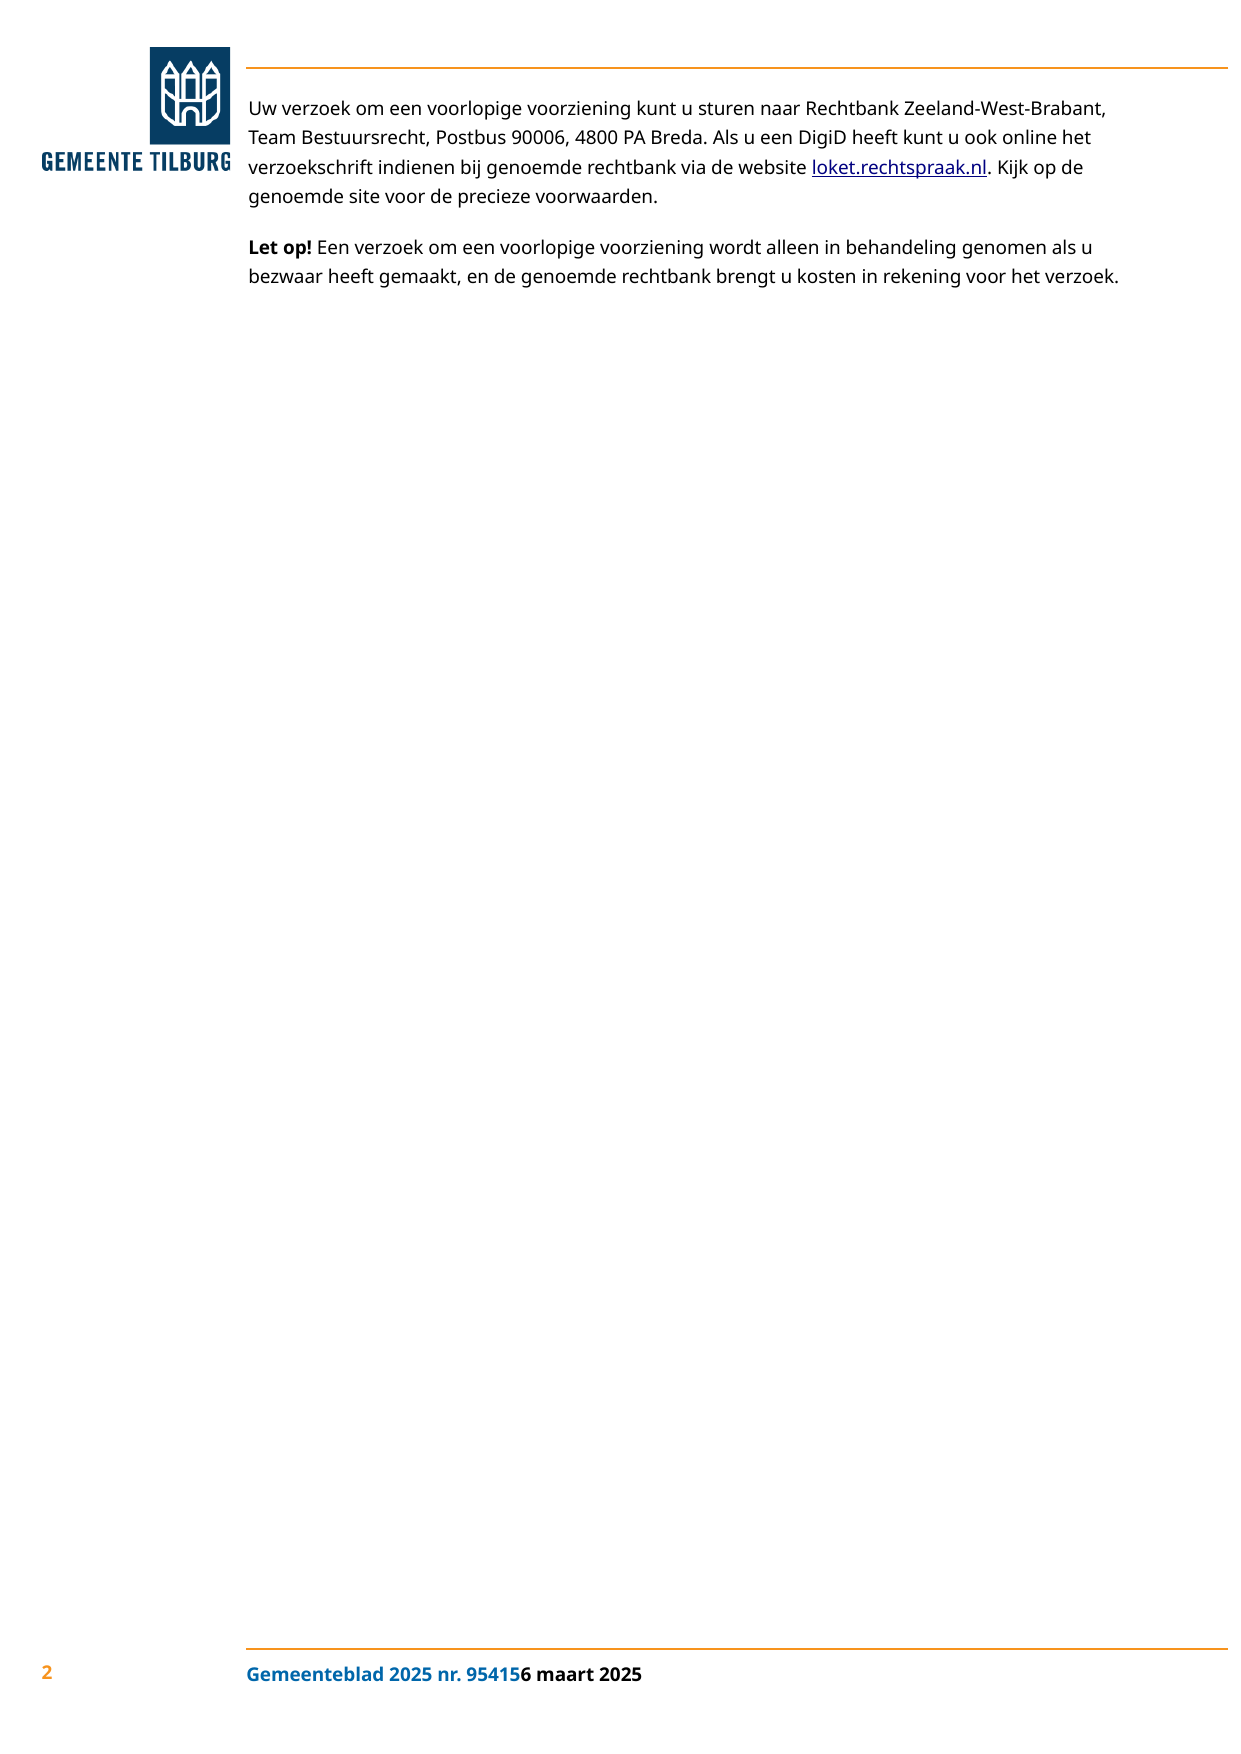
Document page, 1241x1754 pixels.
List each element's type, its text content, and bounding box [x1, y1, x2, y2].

text Let op! Een verzoek om een voorlopige voorziening wordt alleen in behandeling genomen als u bezwaar heeft gemaakt, en de genoemde rechtbank brengt u kosten in rekening voor het verzoek. [248, 234, 1152, 289]
picture [41, 47, 231, 172]
text Uw verzoek om een voorlopige voorziening kunt u sturen naar Rechtbank Zeeland-West-Brabant, Team Bestuursrecht, Postbus 90006, 4800 PA Breda. Als u een DigiD heeft kunt u ook online het verzoekschrift indienen bij genoemde rechtbank via de website loket.rechtspraak.nl. Kijk op de genoemde site voor de precieze voorwaarden. [248, 95, 1152, 209]
